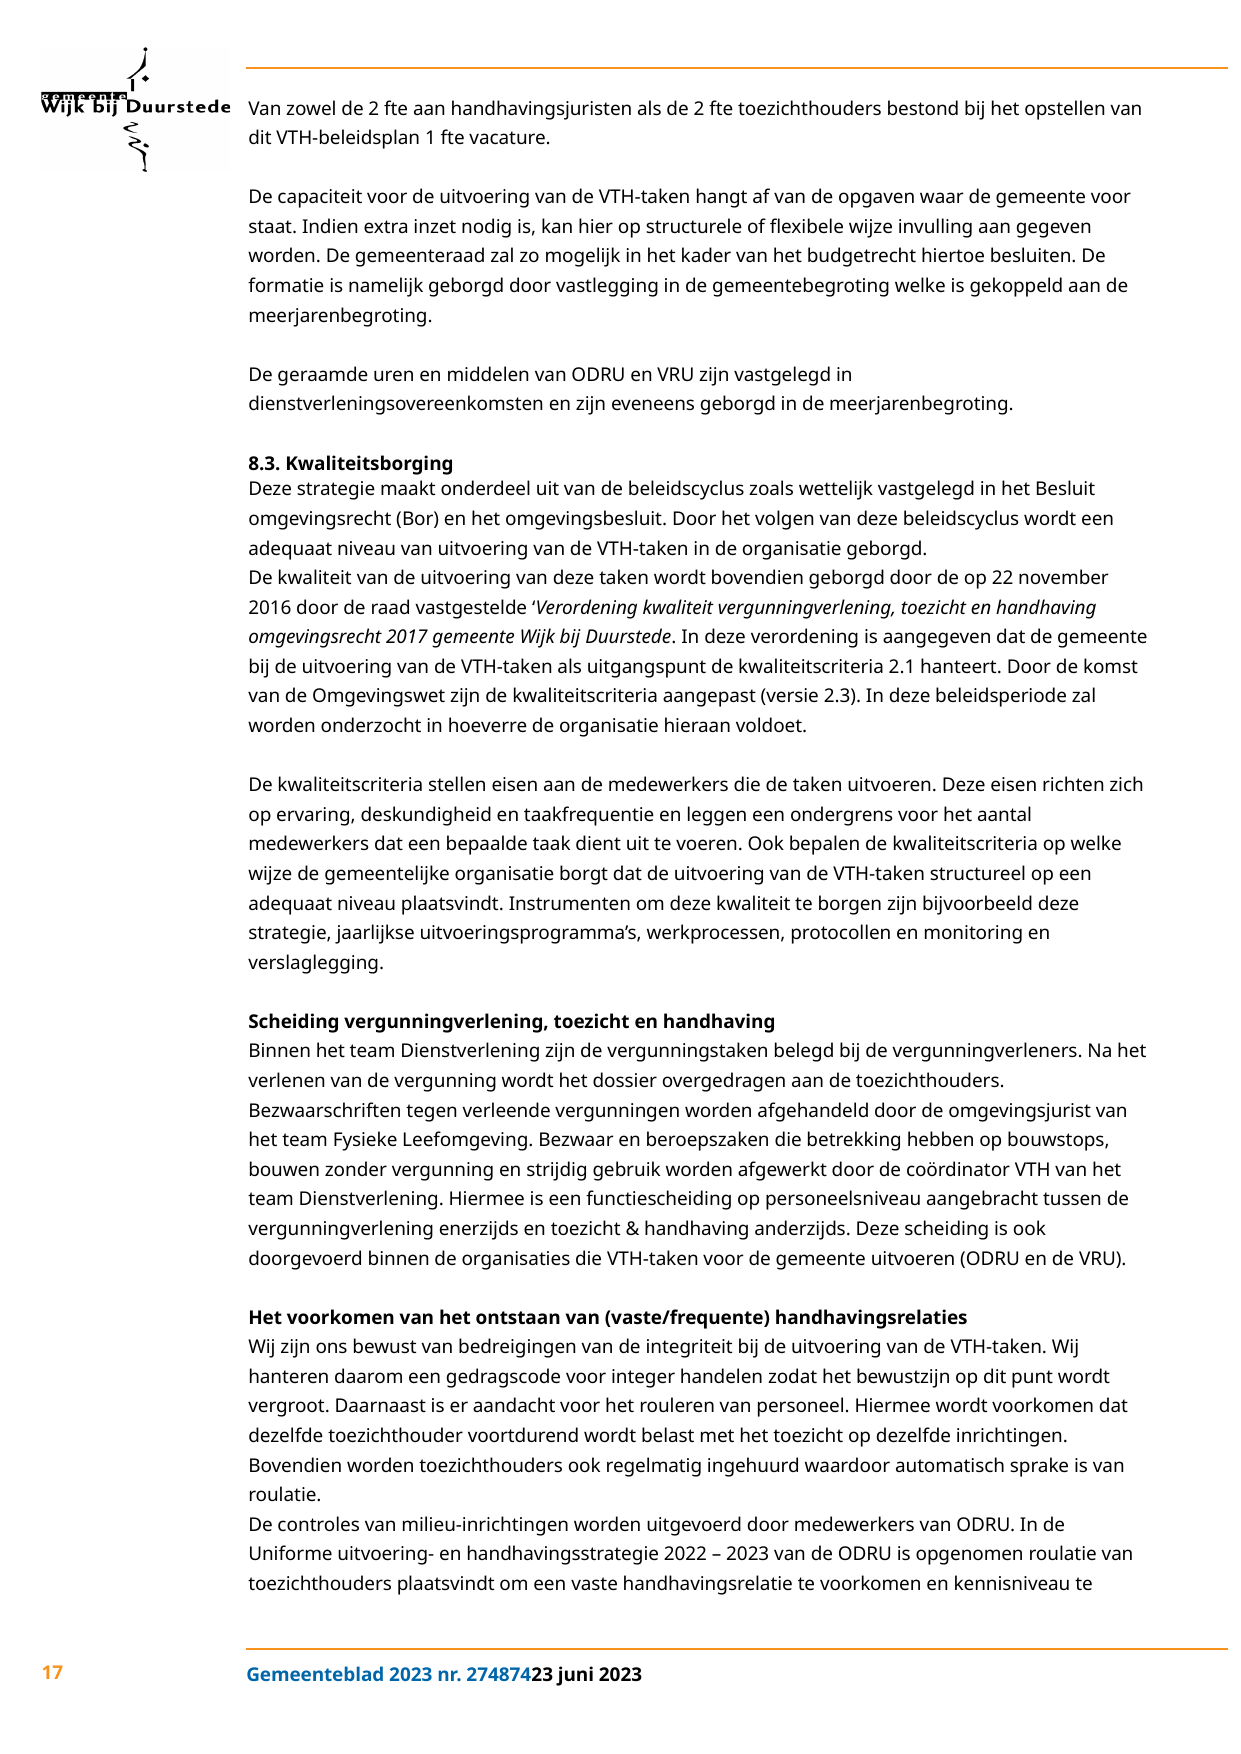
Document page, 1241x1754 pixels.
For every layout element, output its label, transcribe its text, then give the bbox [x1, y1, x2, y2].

text Wij zijn ons bewust van bedreigingen van de integriteit bij de uitvoering van de VTH-taken. Wij hanteren daarom een gedragscode voor integer handelen zodat het bewustzijn op dit punt wordt vergroot. Daarnaast is er aandacht voor het rouleren van personeel. Hiermee wordt voorkomen dat dezelfde toezichthouder voortdurend wordt belast met het toezicht op dezelfde inrichtingen. Bovendien worden toezichthouders ook regelmatig ingehuurd waardoor automatisch sprake is van roulatie. [248, 1333, 1152, 1507]
text Binnen het team Dienstverlening zijn de vergunningstaken belegd bij de vergunningverleners. Na het verlenen van de vergunning wordt het dossier overgedragen aan de toezichthouders. Bezwaarschriften tegen verleende vergunningen worden afgehandeld door de omgevingsjurist van het team Fysieke Leefomgeving. Bezwaar en beroepszaken die betrekking hebben op bouwstops, bouwen zonder vergunning en strijdig gebruik worden afgewerkt door de coördinator VTH van het team Dienstverlening. Hiermee is een functiescheiding op personeelsniveau aangebracht tussen de vergunningverlening enerzijds en toezicht & handhaving anderzijds. Deze scheiding is ook doorgevoerd binnen de organisaties die VTH-taken voor de gemeente uitvoeren (ODRU en de VRU). [248, 1038, 1152, 1270]
text De capaciteit voor de uitvoering van de VTH-taken hangt af van de opgaven waar de gemeente voor staat. Indien extra inzet nodig is, kan hier op structurele of flexibele wijze invulling aan gegeven worden. De gemeenteraad zal zo mogelijk in het kader van het budgetrecht hiertoe besluiten. De formatie is namelijk geborgd door vastlegging in de gemeentebegroting welke is gekoppeld aan de meerjarenbegroting. [248, 183, 1152, 328]
text De kwaliteit van de uitvoering van deze taken wordt bovendien geborgd door de op 22 november 2016 door de raad vastgestelde ‘Verordening kwaliteit vergunningverlening, toezicht en handhaving omgevingsrecht 2017 gemeente Wijk bij Duurstede. In deze verordening is aangegeven dat de gemeente bij de uitvoering van de VTH-taken als uitgangspunt de kwaliteitscriteria 2.1 hanteert. Door de komst van de Omgevingswet zijn de kwaliteitscriteria aangepast (versie 2.3). In deze beleidsperiode zal worden onderzocht in hoeverre de organisatie hieraan voldoet. [248, 564, 1152, 738]
text Scheiding vergunningverlening, toezicht en handhaving [248, 1008, 1152, 1034]
text Het voorkomen van het ontstaan van (vaste/frequente) handhavingsrelaties [248, 1304, 1152, 1329]
text De geraamde uren en middelen van ODRU en VRU zijn vastgelegd in dienstverleningsovereenkomsten en zijn eveneens geborgd in de meerjarenbegroting. [248, 361, 1152, 416]
text Van zowel de 2 fte aan handhavingsjuristen als de 2 fte toezichthouders bestond bij het opstellen van dit VTH-beleidsplan 1 fte vacature. [248, 95, 1152, 150]
picture [41, 47, 231, 172]
text De controles van milieu-inrichtingen worden uitgevoerd door medewerkers van ODRU. In de Uniforme uitvoering- en handhavingsstrategie 2022 – 2023 van de ODRU is opgenomen roulatie van toezichthouders plaatsvindt om een vaste handhavingsrelatie te voorkomen en kennisniveau te [248, 1511, 1152, 1596]
text Deze strategie maakt onderdeel uit van de beleidscyclus zoals wettelijk vastgelegd in het Besluit omgevingsrecht (Bor) en het omgevingsbesluit. Door het volgen van deze beleidscyclus wordt een adequaat niveau van uitvoering van de VTH-taken in de organisatie geborgd. [248, 476, 1152, 560]
text 8.3. Kwaliteitsborging [248, 450, 1152, 476]
text De kwaliteitscriteria stellen eisen aan de medewerkers die de taken uitvoeren. Deze eisen richten zich op ervaring, deskundigheid en taakfrequentie en leggen een ondergrens voor het aantal medewerkers dat een bepaalde taak dient uit te voeren. Ook bepalen de kwaliteitscriteria op welke wijze de gemeentelijke organisatie borgt dat de uitvoering van de VTH-taken structureel op een adequaat niveau plaatsvindt. Instrumenten om deze kwaliteit te borgen zijn bijvoorbeeld deze strategie, jaarlijkse uitvoeringsprogramma’s, werkprocessen, protocollen en monitoring en verslaglegging. [248, 771, 1152, 974]
